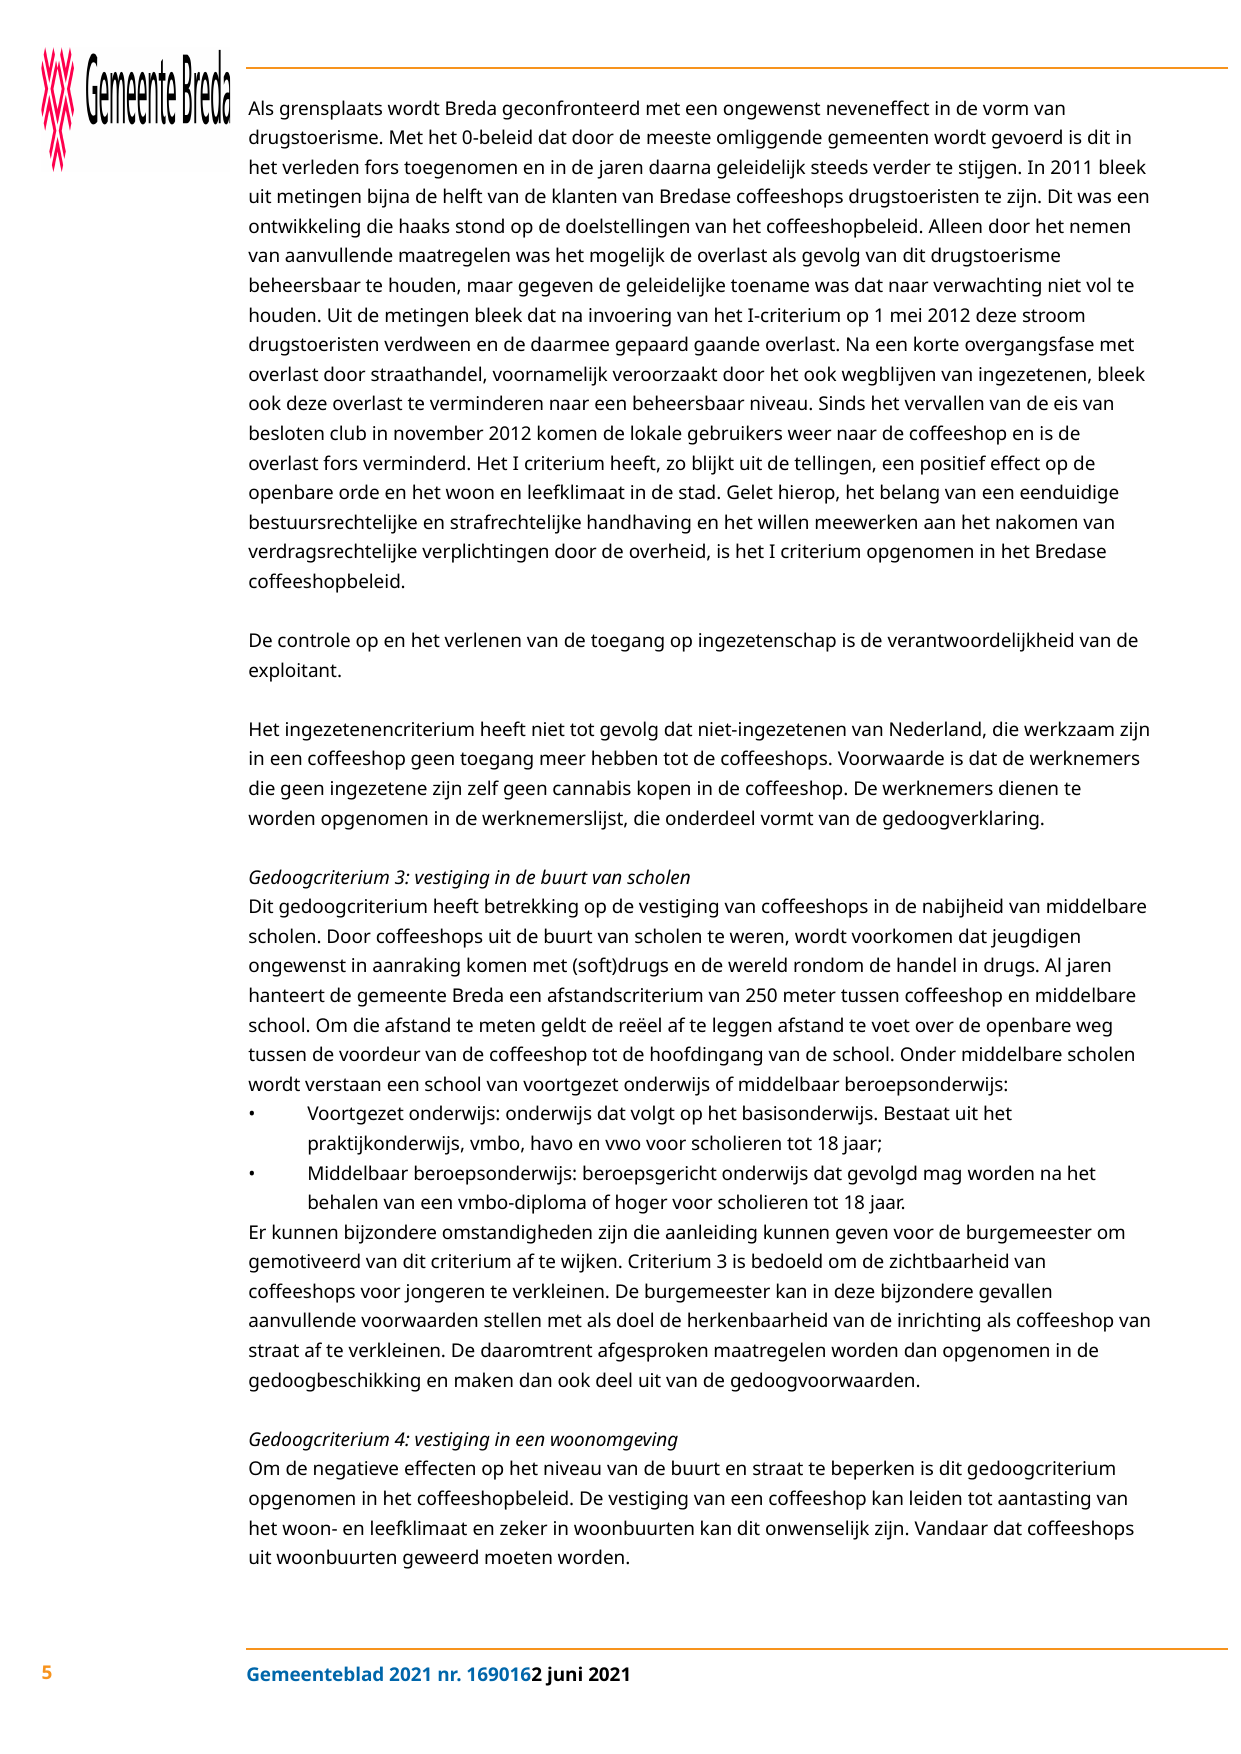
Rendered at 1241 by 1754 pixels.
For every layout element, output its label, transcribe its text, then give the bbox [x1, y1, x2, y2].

text Als grensplaats wordt Breda geconfronteerd met een ongewenst neveneffect in de vorm van drugstoerisme. Met het 0-beleid dat door de meeste omliggende gemeenten wordt gevoerd is dit in het verleden fors toegenomen en in de jaren daarna geleidelijk steeds verder te stijgen. In 2011 bleek uit metingen bijna de helft van de klanten van Bredase coffeeshops drugstoeristen te zijn. Dit was een ontwikkeling die haaks stond op de doelstellingen van het coffeeshopbeleid. Alleen door het nemen van aanvullende maatregelen was het mogelijk de overlast als gevolg van dit drugstoerisme beheersbaar te houden, maar gegeven de geleidelijke toename was dat naar verwachting niet vol te houden. Uit de metingen bleek dat na invoering van het I-criterium op 1 mei 2012 deze stroom drugstoeristen verdween en de daarmee gepaard gaande overlast. Na een korte overgangsfase met overlast door straathandel, voornamelijk veroorzaakt door het ook wegblijven van ingezetenen, bleek ook deze overlast te verminderen naar een beheersbaar niveau. Sinds het vervallen van de eis van besloten club in november 2012 komen de lokale gebruikers weer naar de coffeeshop en is de overlast fors verminderd. Het I criterium heeft, zo blijkt uit de tellingen, een positief effect op de openbare orde en het woon en leefklimaat in de stad. Gelet hierop, het belang van een eenduidige bestuursrechtelijke en strafrechtelijke handhaving en het willen meewerken aan het nakomen van verdragsrechtelijke verplichtingen door de overheid, is het I criterium opgenomen in het Bredase coffeeshopbeleid. [248, 95, 1152, 594]
text Er kunnen bijzondere omstandigheden zijn die aanleiding kunnen geven voor de burgemeester om gemotiveerd van dit criterium af te wijken. Criterium 3 is bedoeld om de zichtbaarheid van coffeeshops voor jongeren te verkleinen. De burgemeester kan in deze bijzondere gevallen aanvullende voorwaarden stellen met als doel de herkenbaarheid van de inrichting als coffeeshop van straat af te verkleinen. De daaromtrent afgesproken maatregelen worden dan opgenomen in de gedoogbeschikking en maken dan ook deel uit van de gedoogvoorwaarden. [248, 1219, 1152, 1393]
text Om de negatieve effecten op het niveau van de buurt en straat te beperken is dit gedoogcriterium opgenomen in het coffeeshopbeleid. De vestiging van een coffeeshop kan leiden tot aantasting van het woon- en leefklimaat en zeker in woonbuurten kan dit onwenselijk zijn. Vandaar dat coffeeshops uit woonbuurten geweerd moeten worden. [248, 1456, 1152, 1570]
list Middelbaar beroepsonderwijs: beroepsgericht onderwijs dat gevolgd mag worden na het behalen van een vmbo-diploma of hoger voor scholieren tot 18 jaar. [248, 1160, 1152, 1215]
text Het ingezetenencriterium heeft niet tot gevolg dat niet-ingezetenen van Nederland, die werkzaam zijn in een coffeeshop geen toegang meer hebben tot de coffeeshops. Voorwaarde is dat de werknemers die geen ingezetene zijn zelf geen cannabis kopen in de coffeeshop. De werknemers dienen te worden opgenomen in de werknemerslijst, die onderdeel vormt van de gedoogverklaring. [248, 716, 1152, 831]
text Gedoogcriterium 4: vestiging in een woonomgeving [248, 1426, 1152, 1452]
text Gedoogcriterium 3: vestiging in de buurt van scholen [248, 864, 1152, 890]
text Dit gedoogcriterium heeft betrekking op de vestiging van coffeeshops in de nabijheid van middelbare scholen. Door coffeeshops uit de buurt van scholen te weren, wordt voorkomen dat jeugdigen ongewenst in aanraking komen met (soft)drugs en de wereld rondom de handel in drugs. Al jaren hanteert de gemeente Breda een afstandscriterium van 250 meter tussen coffeeshop en middelbare school. Om die afstand te meten geldt de reëel af te leggen afstand te voet over de openbare weg tussen de voordeur van de coffeeshop tot de hoofdingang van de school. Onder middelbare scholen wordt verstaan een school van voortgezet onderwijs of middelbaar beroepsonderwijs: [248, 893, 1152, 1097]
text De controle op en het verlenen van de toegang op ingezetenschap is de verantwoordelijkheid van de exploitant. [248, 627, 1152, 683]
picture [41, 47, 231, 172]
list Voortgezet onderwijs: onderwijs dat volgt op het basisonderwijs. Bestaat uit het praktijkonderwijs, vmbo, havo en vwo voor scholieren tot 18 jaar; [248, 1101, 1152, 1156]
